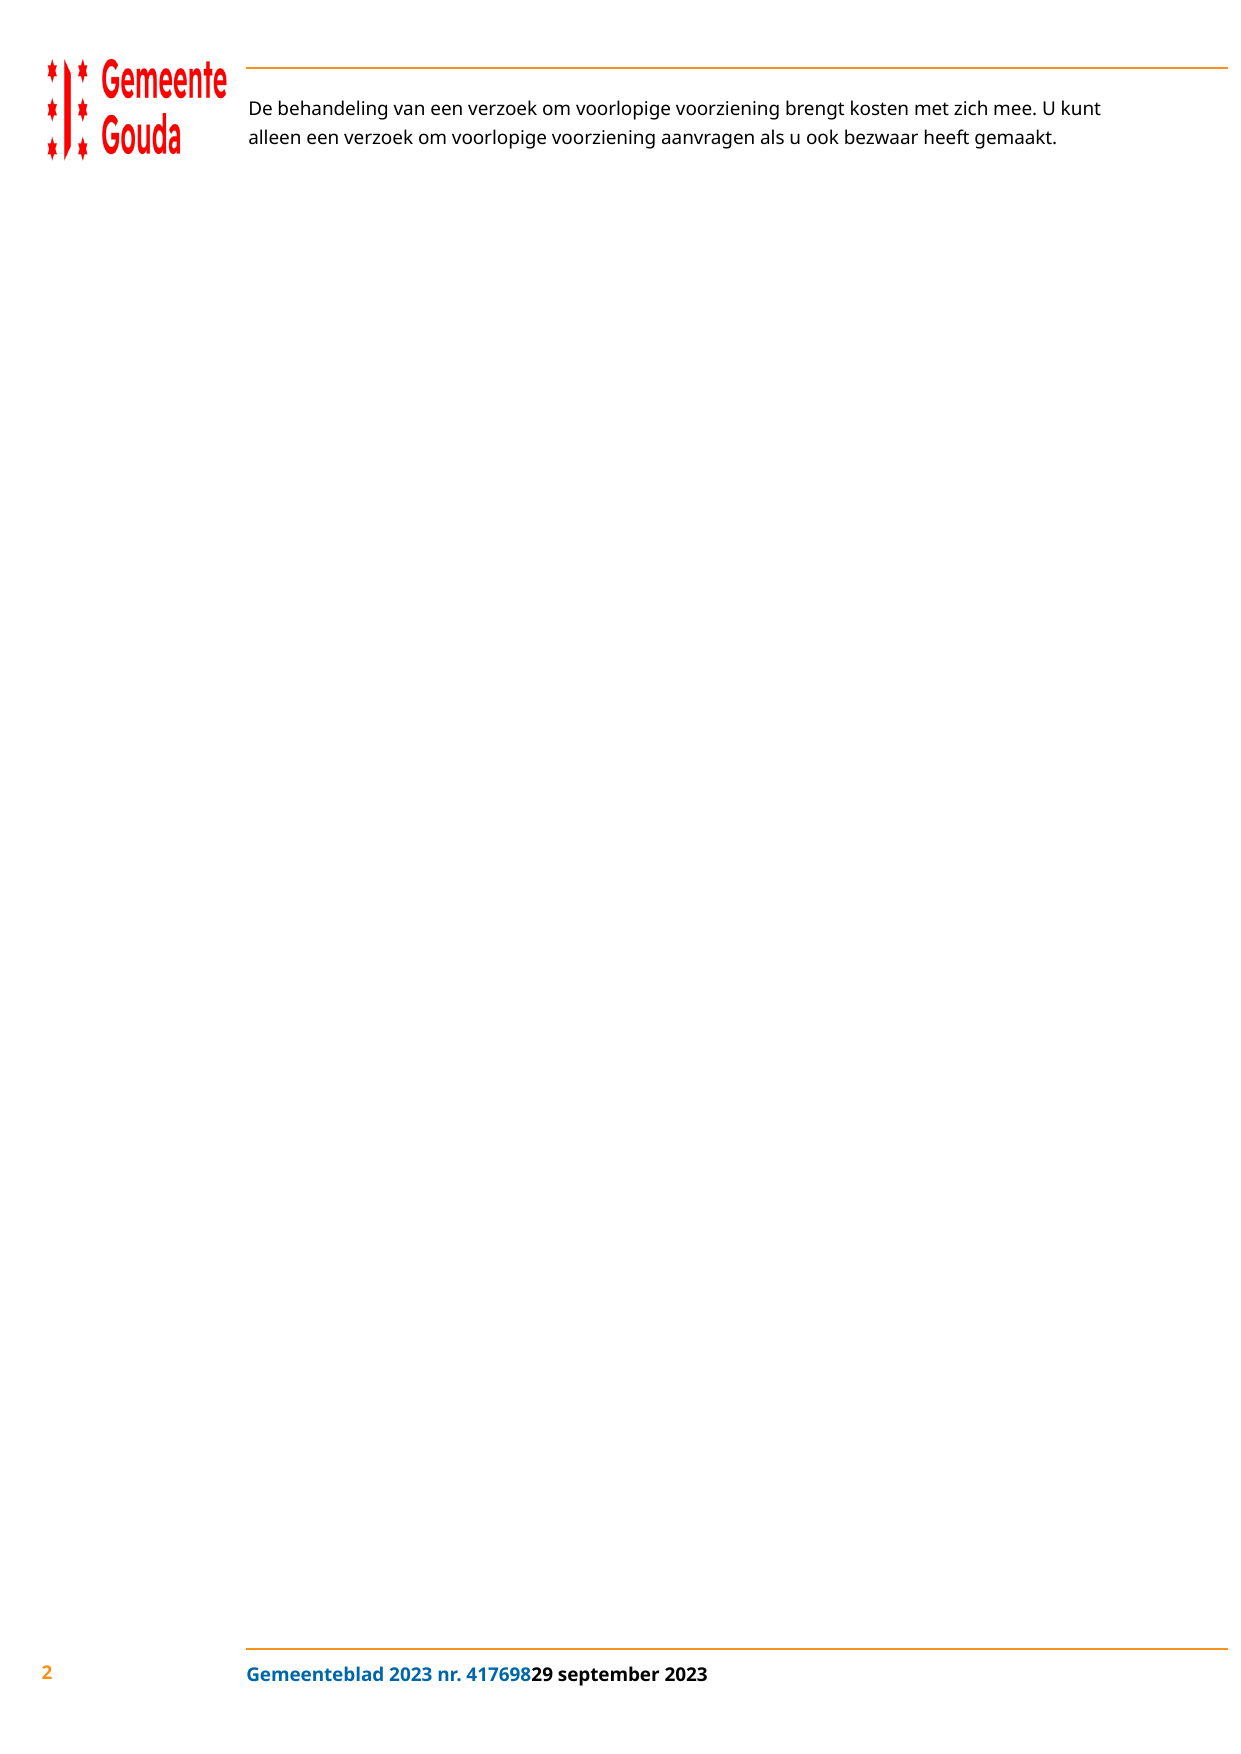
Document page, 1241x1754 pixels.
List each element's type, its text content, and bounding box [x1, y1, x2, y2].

picture [41, 47, 231, 172]
text De behandeling van een verzoek om voorlopige voorziening brengt kosten met zich mee. U kunt alleen een verzoek om voorlopige voorziening aanvragen als u ook bezwaar heeft gemaakt. [248, 95, 1152, 150]
